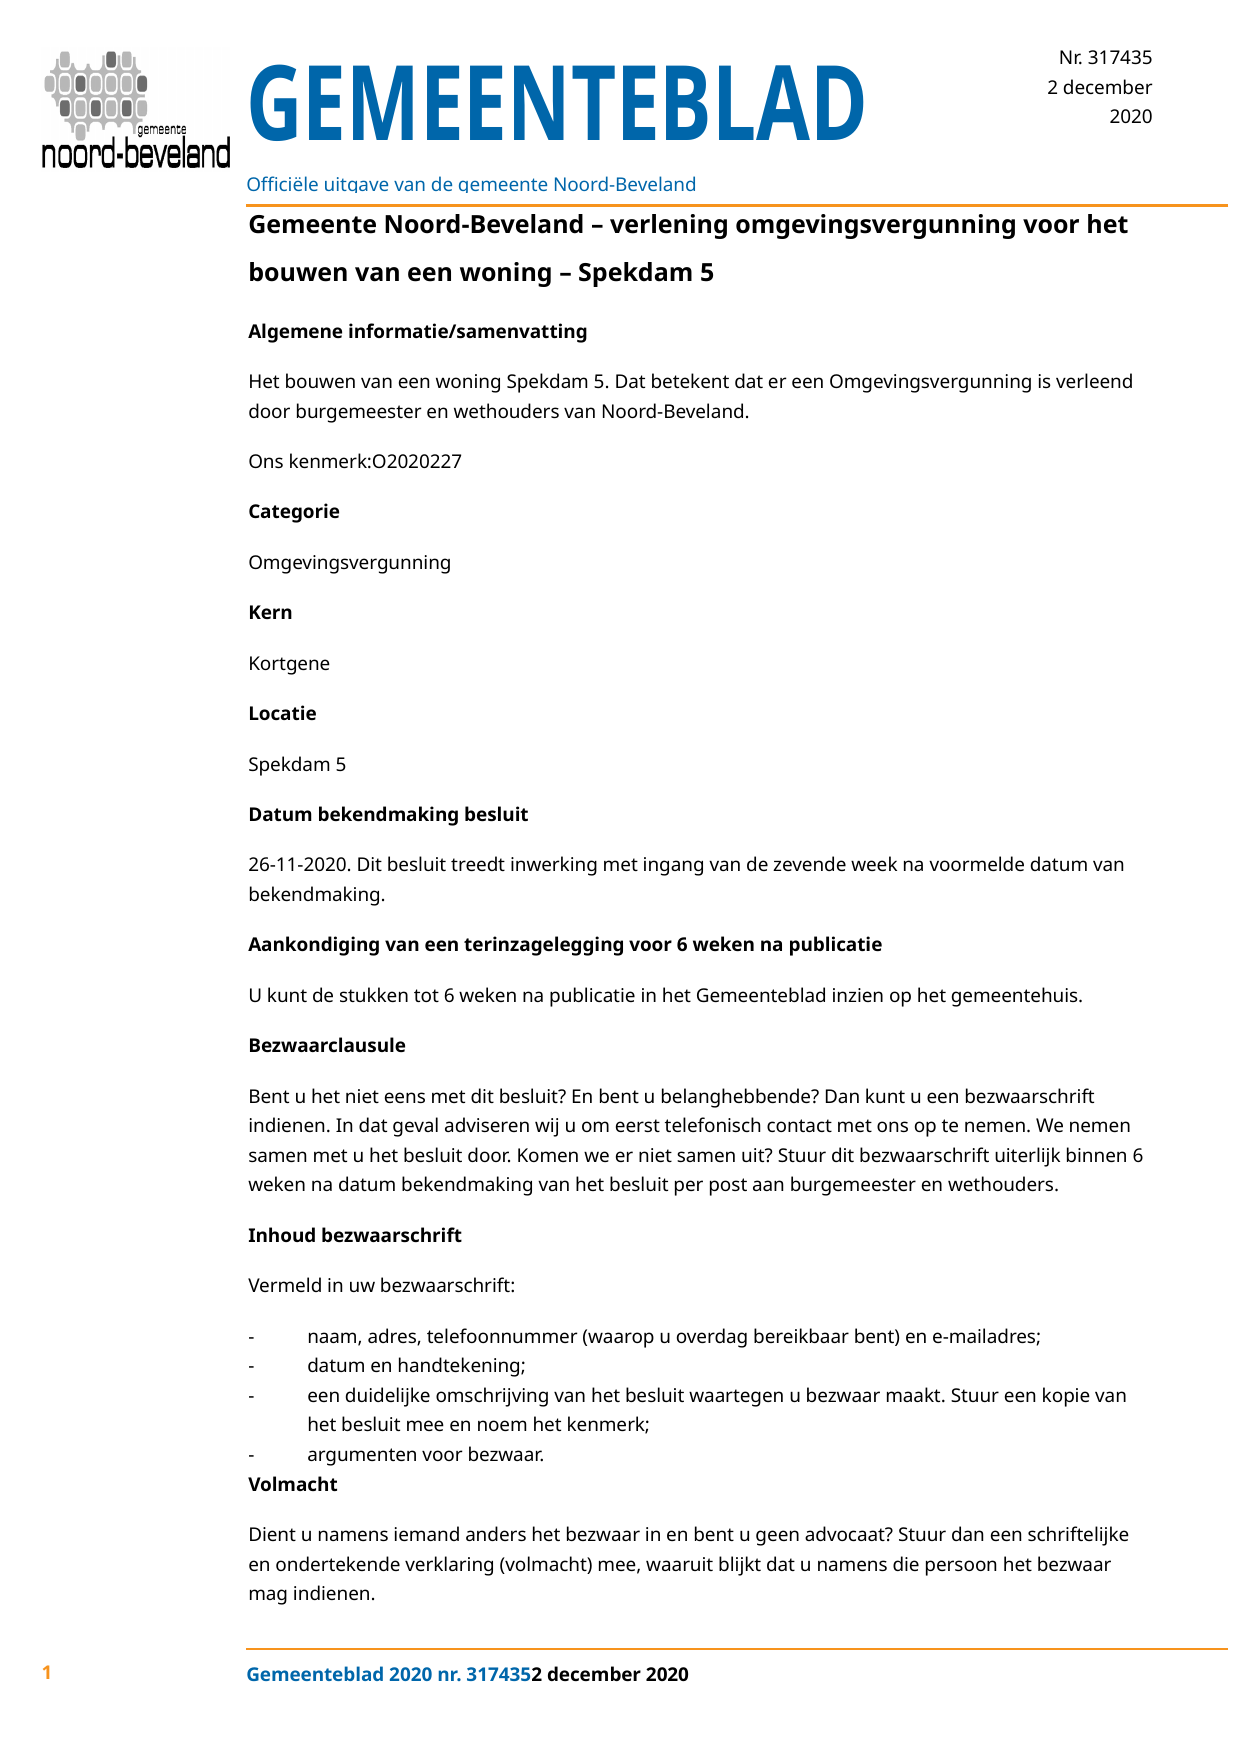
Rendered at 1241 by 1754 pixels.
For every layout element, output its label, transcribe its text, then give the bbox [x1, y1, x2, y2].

text U kunt de stukken tot 6 weken na publicatie in het Gemeenteblad inzien op het gemeentehuis. [248, 982, 1152, 1008]
text Ons kenmerk:O2020227 [248, 448, 1152, 474]
text Vermeld in uw bezwaarschrift: [248, 1272, 1152, 1298]
list datum en handtekening; [248, 1352, 1152, 1378]
text Bezwaarclausule [248, 1032, 1152, 1058]
text Locatie [248, 700, 1152, 726]
text Omgevingsvergunning [248, 549, 1152, 575]
picture [41, 47, 231, 172]
text Algemene informatie/samenvatting [248, 318, 1152, 344]
text Categorie [248, 499, 1152, 524]
text Gemeente Noord-Beveland – verlening omgevingsvergunning voor het bouwen van een woning – Spekdam 5 [248, 207, 1152, 288]
list een duidelijke omschrijving van het besluit waartegen u bezwaar maakt. Stuur een kopie van het besluit mee en noem het kenmerk; [248, 1382, 1152, 1437]
text Kern [248, 599, 1152, 625]
text Het bouwen van een woning Spekdam 5. Dat betekent dat er een Omgevingsvergunning is verleend door burgemeester en wethouders van Noord-Beveland. [248, 368, 1152, 424]
text Dient u namens iemand anders het bezwaar in en bent u geen advocaat? Stuur dan een schriftelijke en ondertekende verklaring (volmacht) mee, waaruit blijkt dat u namens die persoon het bezwaar mag indienen. [248, 1521, 1152, 1606]
text Volmacht [248, 1471, 1152, 1497]
list naam, adres, telefoonnummer (waarop u overdag bereikbaar bent) en e-mailadres; [248, 1323, 1152, 1349]
text Aankondiging van een terinzagelegging voor 6 weken na publicatie [248, 932, 1152, 957]
text 26-11-2020. Dit besluit treedt inwerking met ingang van de zevende week na voormelde datum van bekendmaking. [248, 852, 1152, 907]
text Spekdam 5 [248, 751, 1152, 777]
list argumenten voor bezwaar. [248, 1441, 1152, 1467]
text Inhoud bezwaarschrift [248, 1222, 1152, 1248]
text Kortgene [248, 650, 1152, 676]
text Bent u het niet eens met dit besluit? En bent u belanghebbende? Dan kunt u een bezwaarschrift indienen. In dat geval adviseren wij u om eerst telefonisch contact met ons op te nemen. We nemen samen met u het besluit door. Komen we er niet samen uit? Stuur dit bezwaarschrift uiterlijk binnen 6 weken na datum bekendmaking van het besluit per post aan burgemeester en wethouders. [248, 1083, 1152, 1197]
text Datum bekendmaking besluit [248, 801, 1152, 827]
